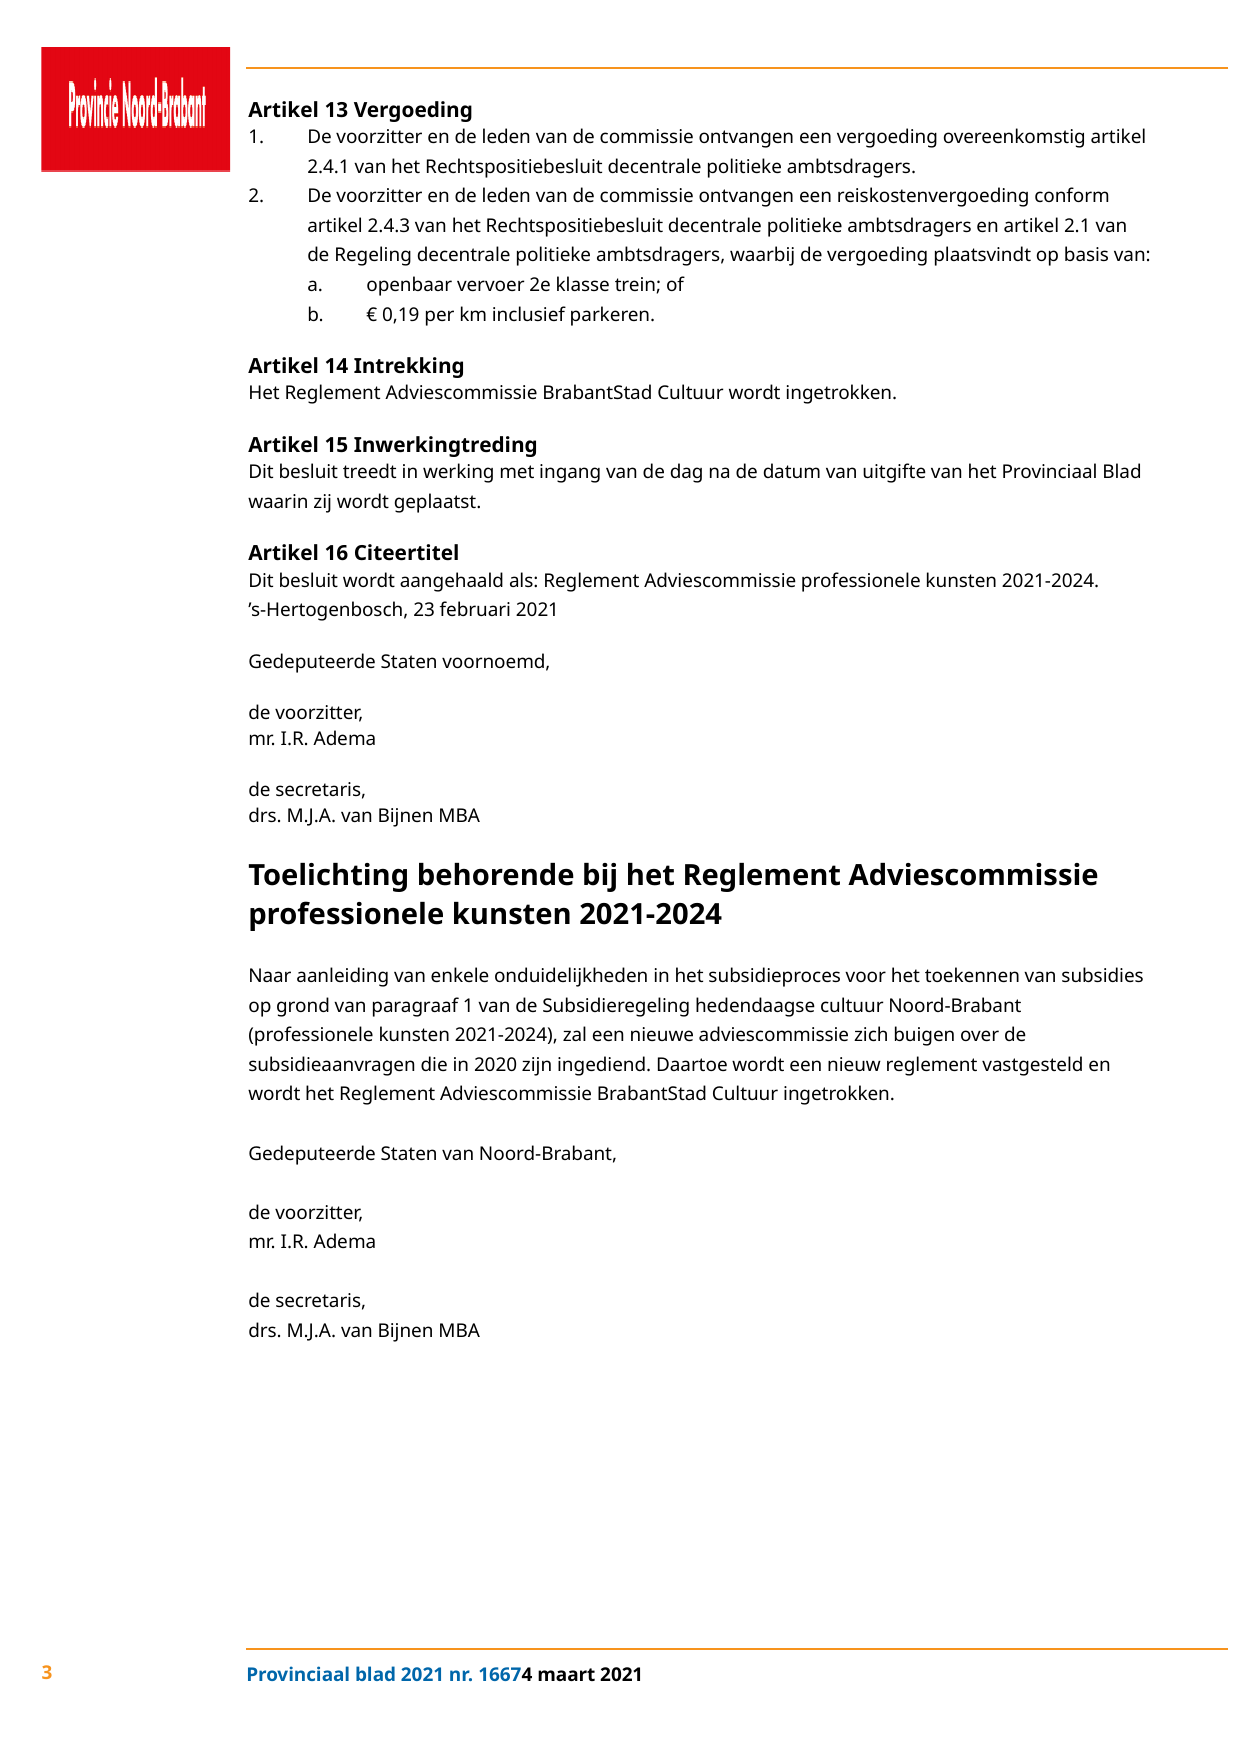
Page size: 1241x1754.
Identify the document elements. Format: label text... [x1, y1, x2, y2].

text Gedeputeerde Staten voornoemd, [248, 648, 1152, 674]
text drs. M.J.A. van Bijnen MBA [248, 802, 1152, 828]
text mr. I.R. Adema [248, 1228, 1152, 1254]
text ’s-Hertogenbosch, 23 februari 2021 [248, 596, 1152, 622]
list € 0,19 per km inclusief parkeren. [307, 301, 1152, 326]
text Dit besluit wordt aangehaald als: Reglement Adviescommissie professionele kunsten 2021-2024. [248, 567, 1152, 593]
text Toelichting behorende bij het Reglement Adviescommissie professionele kunsten 2021-2024 [248, 854, 1152, 933]
text Gedeputeerde Staten van Noord-Brabant, [248, 1140, 1152, 1166]
list De voorzitter en de leden van de commissie ontvangen een reiskostenvergoeding conform artikel 2.4.3 van het Rechtspositiebesluit decentrale politieke ambtsdragers en artikel 2.1 van de Regeling decentrale politieke ambtsdragers, waarbij de vergoeding plaatsvindt op basis van: [248, 182, 1152, 267]
text Dit besluit treedt in werking met ingang van de dag na de datum van uitgifte van het Provinciaal Blad waarin zij wordt geplaatst. [248, 458, 1152, 514]
list openbaar vervoer 2e klasse trein; of [307, 271, 1152, 297]
text de secretaris, [248, 777, 1152, 802]
text Het Reglement Adviescommissie BrabantStad Cultuur wordt ingetrokken. [248, 379, 1152, 405]
text Artikel 16 Citeertitel [248, 538, 1152, 567]
text mr. I.R. Adema [248, 725, 1152, 751]
text Artikel 13 Vergoeding [248, 95, 1152, 123]
list De voorzitter en de leden van de commissie ontvangen een vergoeding overeenkomstig artikel 2.4.1 van het Rechtspositiebesluit decentrale politieke ambtsdragers. [248, 123, 1152, 178]
text de voorzitter, [248, 1199, 1152, 1225]
picture [41, 47, 231, 172]
text de secretaris, [248, 1288, 1152, 1313]
text de voorzitter, [248, 699, 1152, 725]
text drs. M.J.A. van Bijnen MBA [248, 1317, 1152, 1343]
text Naar aanleiding van enkele onduidelijkheden in het subsidieproces voor het toekennen van subsidies op grond van paragraaf 1 van de Subsidieregeling hedendaagse cultuur Noord-Brabant (professionele kunsten 2021-2024), zal een nieuwe adviescommissie zich buigen over de subsidieaanvragen die in 2020 zijn ingediend. Daartoe wordt een nieuw reglement vastgesteld en wordt het Reglement Adviescommissie BrabantStad Cultuur ingetrokken. [248, 962, 1152, 1106]
text Artikel 14 Intrekking [248, 351, 1152, 379]
text Artikel 15 Inwerkingtreding [248, 430, 1152, 458]
